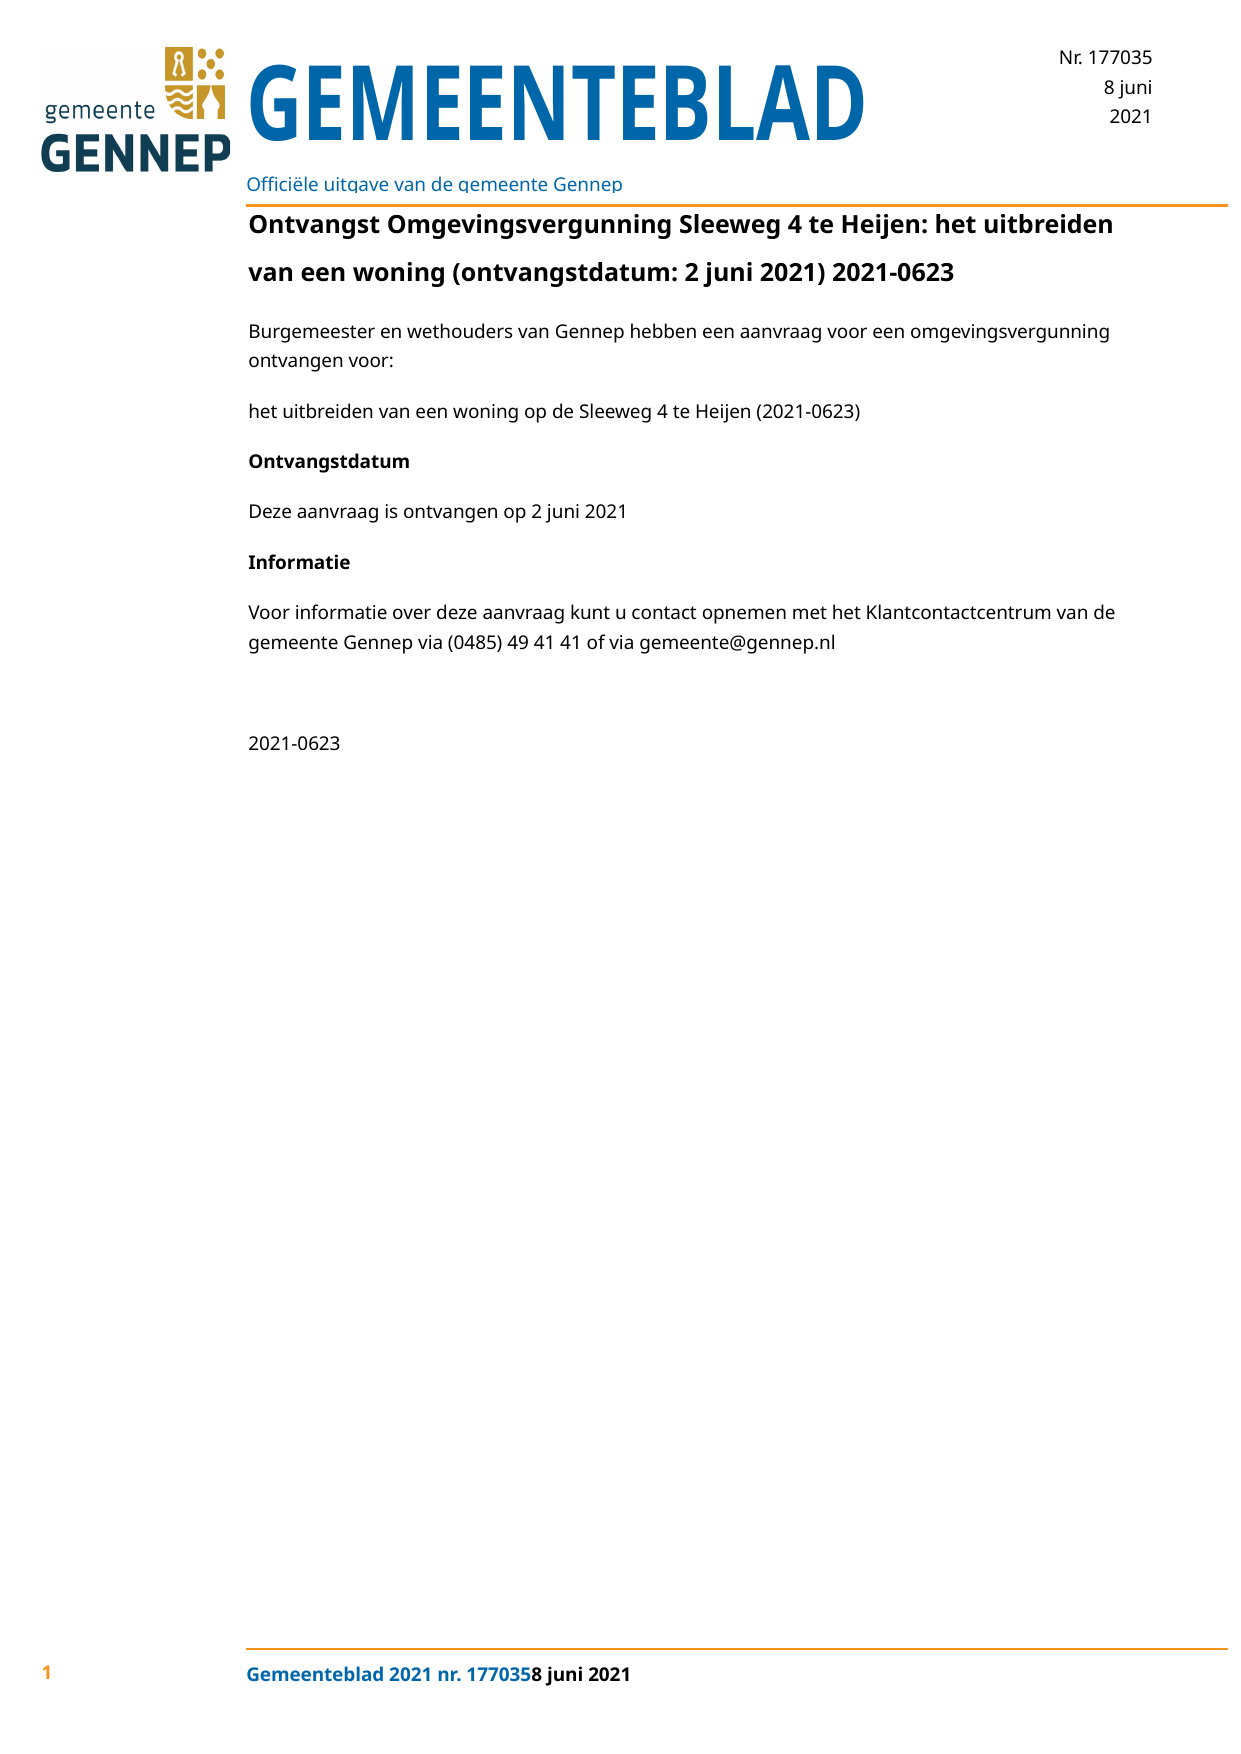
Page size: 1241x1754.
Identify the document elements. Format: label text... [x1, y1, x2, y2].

text het uitbreiden van een woning op de Sleeweg 4 te Heijen (2021-0623) [248, 398, 1152, 424]
text Burgemeester en wethouders van Gennep hebben een aanvraag voor een omgevingsvergunning ontvangen voor: [248, 318, 1152, 373]
picture [41, 47, 231, 172]
text Informatie [248, 549, 1152, 575]
text Ontvangst Omgevingsvergunning Sleeweg 4 te Heijen: het uitbreiden van een woning (ontvangstdatum: 2 juni 2021) 2021-0623 [248, 207, 1152, 288]
text 2021-0623 [248, 730, 1152, 756]
text Voor informatie over deze aanvraag kunt u contact opnemen met het Klantcontactcentrum van de gemeente Gennep via (0485) 49 41 41 of via gemeente@gennep.nl [248, 599, 1152, 655]
text Deze aanvraag is ontvangen op 2 juni 2021 [248, 499, 1152, 524]
text Ontvangstdatum [248, 448, 1152, 474]
